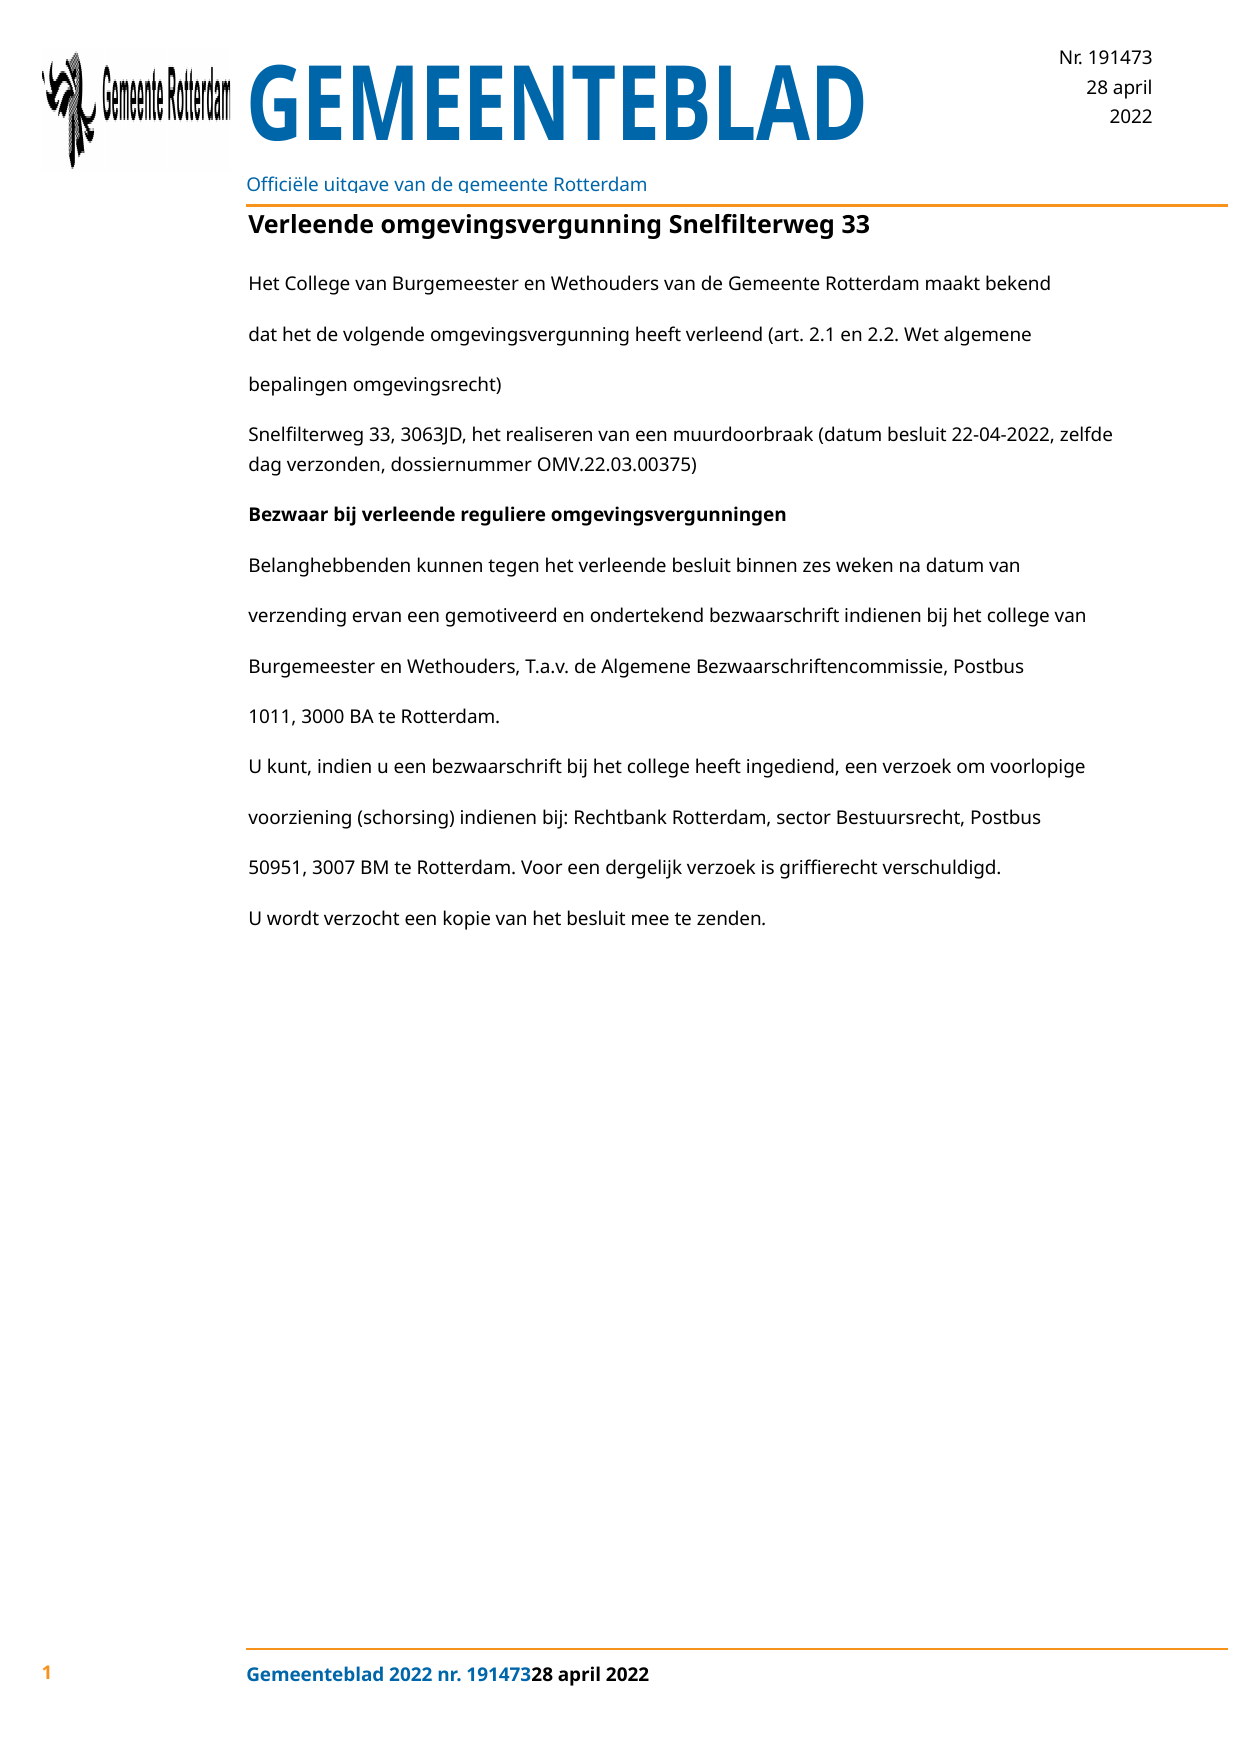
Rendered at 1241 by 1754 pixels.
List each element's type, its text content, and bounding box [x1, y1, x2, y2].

text Snelfilterweg 33, 3063JD, het realiseren van een muurdoorbraak (datum besluit 22-04-2022, zelfde dag verzonden, dossiernummer OMV.22.03.00375) [248, 422, 1152, 477]
text Burgemeester en Wethouders, T.a.v. de Algemene Bezwaarschriftencommissie, Postbus [248, 653, 1152, 678]
text dat het de volgende omgevingsvergunning heeft verleend (art. 2.1 en 2.2. Wet algemene [248, 321, 1152, 346]
text Het College van Burgemeester en Wethouders van de Gemeente Rotterdam maakt bekend [248, 270, 1152, 296]
text Bezwaar bij verleende reguliere omgevingsvergunningen [248, 502, 1152, 527]
text bepalingen omgevingsrecht) [248, 371, 1152, 397]
text voorziening (schorsing) indienen bij: Rechtbank Rotterdam, sector Bestuursrecht, Postbus [248, 804, 1152, 830]
text Belanghebbenden kunnen tegen het verleende besluit binnen zes weken na datum van [248, 552, 1152, 578]
text verzending ervan een gemotiveerd en ondertekend bezwaarschrift indienen bij het college van [248, 602, 1152, 628]
picture [41, 47, 231, 172]
text 1011, 3000 BA te Rotterdam. [248, 703, 1152, 729]
text U kunt, indien u een bezwaarschrift bij het college heeft ingediend, een verzoek om voorlopige [248, 754, 1152, 779]
text U wordt verzocht een kopie van het besluit mee te zenden. [248, 905, 1152, 931]
text 50951, 3007 BM te Rotterdam. Voor een dergelijk verzoek is griffierecht verschuldigd. [248, 854, 1152, 880]
text Verleende omgevingsvergunning Snelfilterweg 33 [248, 207, 1152, 241]
